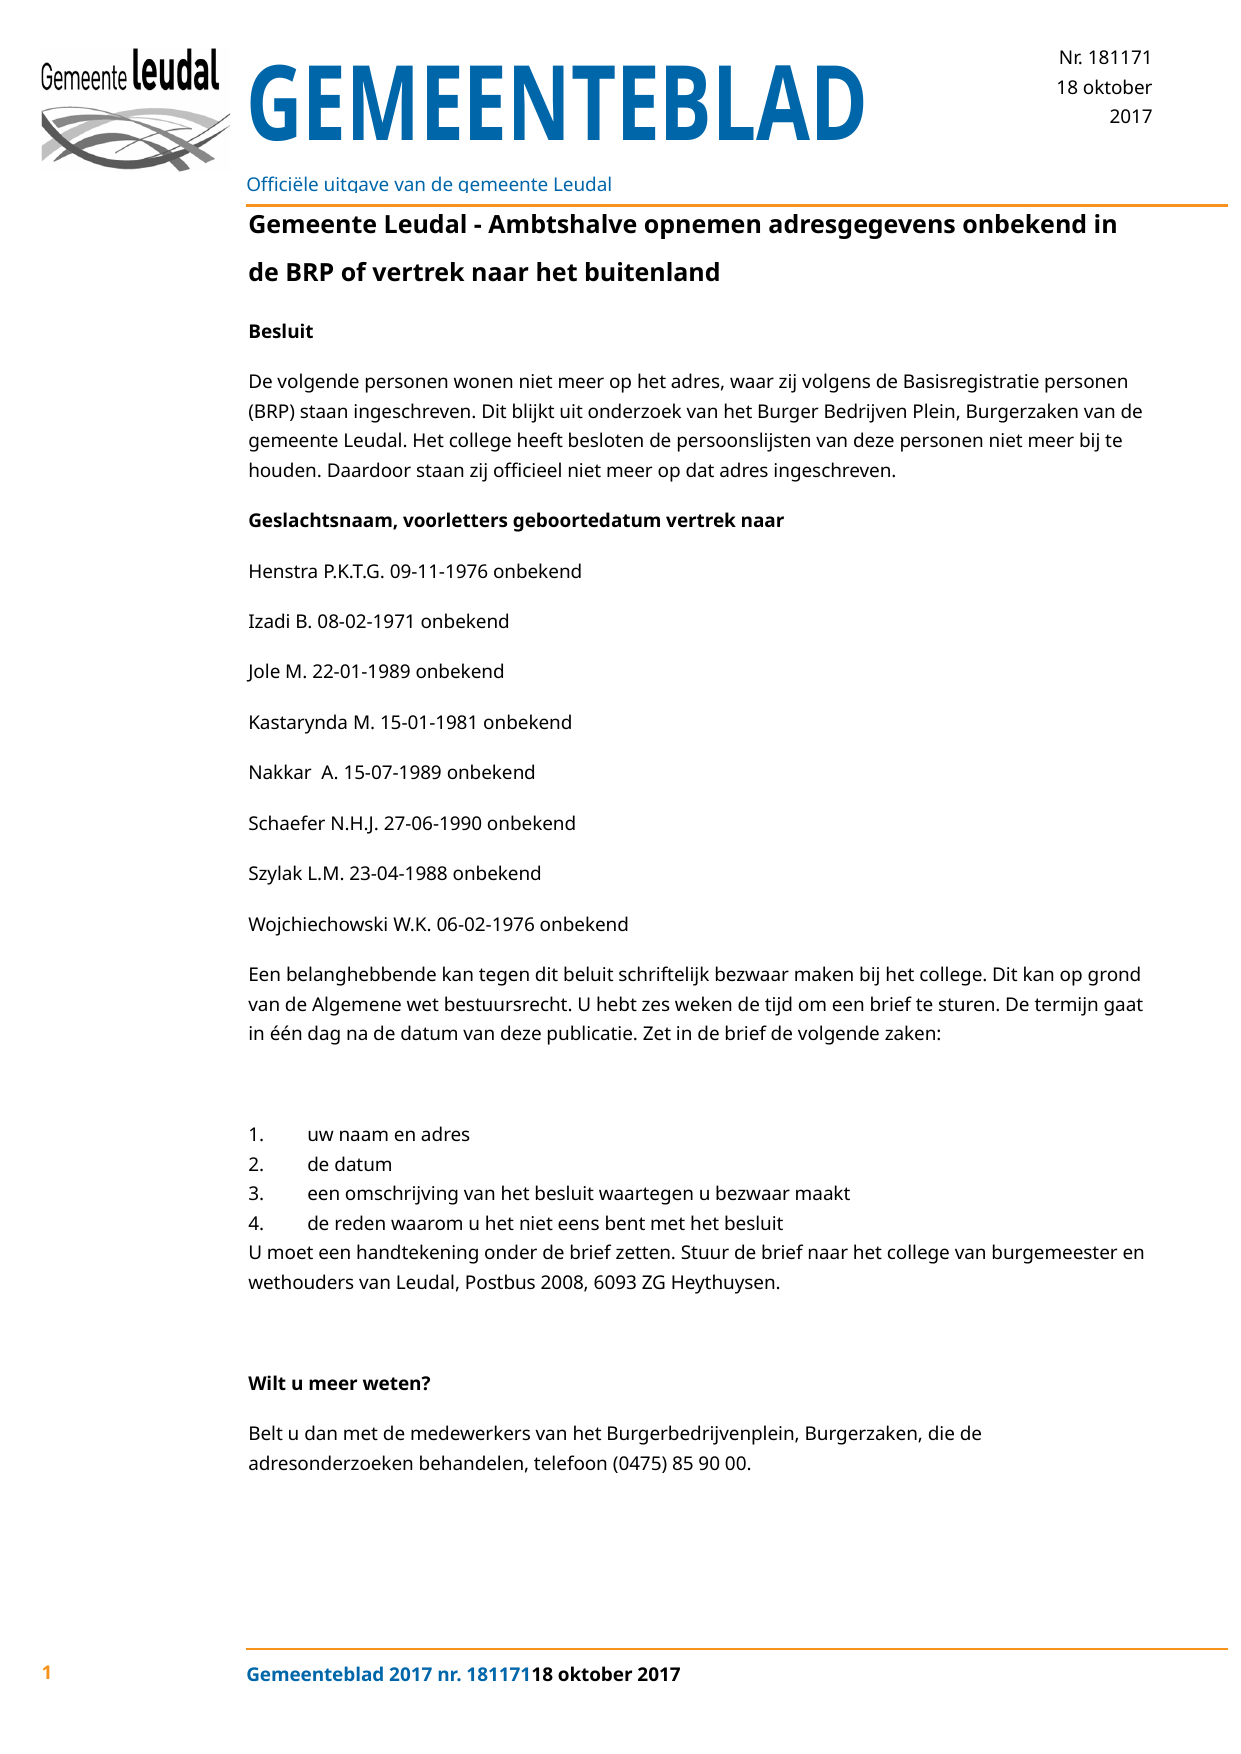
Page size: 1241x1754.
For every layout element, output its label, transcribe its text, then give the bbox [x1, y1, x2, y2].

text Gemeente Leudal - Ambtshalve opnemen adresgegevens onbekend in de BRP of vertrek naar het buitenland [248, 207, 1152, 288]
text Szylak L.M. 23-04-1988 onbekend [248, 860, 1152, 886]
picture [41, 47, 231, 172]
list uw naam en adres [248, 1121, 1152, 1147]
text Henstra P.K.T.G. 09-11-1976 onbekend [248, 558, 1152, 584]
text Nakkar A. 15-07-1989 onbekend [248, 759, 1152, 785]
text Wojchiechowski W.K. 06-02-1976 onbekend [248, 911, 1152, 937]
text Kastarynda M. 15-01-1981 onbekend [248, 709, 1152, 735]
text Schaefer N.H.J. 27-06-1990 onbekend [248, 810, 1152, 836]
text Jole M. 22-01-1989 onbekend [248, 659, 1152, 684]
list een omschrijving van het besluit waartegen u bezwaar maakt [248, 1180, 1152, 1206]
text Een belanghebbende kan tegen dit beluit schriftelijk bezwaar maken bij het college. Dit kan op grond van de Algemene wet bestuursrecht. U hebt zes weken de tijd om een brief te sturen. De termijn gaat in één dag na de datum van deze publicatie. Zet in de brief de volgende zaken: [248, 961, 1152, 1046]
text Wilt u meer weten? [248, 1370, 1152, 1396]
text Izadi B. 08-02-1971 onbekend [248, 608, 1152, 634]
text U moet een handtekening onder de brief zetten. Stuur de brief naar het college van burgemeester en wethouders van Leudal, Postbus 2008, 6093 ZG Heythuysen. [248, 1239, 1152, 1295]
list de datum [248, 1151, 1152, 1177]
text Geslachtsnaam, voorletters geboortedatum vertrek naar [248, 507, 1152, 533]
text De volgende personen wonen niet meer op het adres, waar zij volgens de Basisregistratie personen (BRP) staan ingeschreven. Dit blijkt uit onderzoek van het Burger Bedrijven Plein, Burgerzaken van de gemeente Leudal. Het college heeft besloten de persoonslijsten van deze personen niet meer bij te houden. Daardoor staan zij officieel niet meer op dat adres ingeschreven. [248, 368, 1152, 483]
list de reden waarom u het niet eens bent met het besluit [248, 1210, 1152, 1236]
text Belt u dan met de medewerkers van het Burgerbedrijvenplein, Burgerzaken, die de adresonderzoeken behandelen, telefoon (0475) 85 90 00. [248, 1420, 1152, 1476]
text Besluit [248, 318, 1152, 344]
